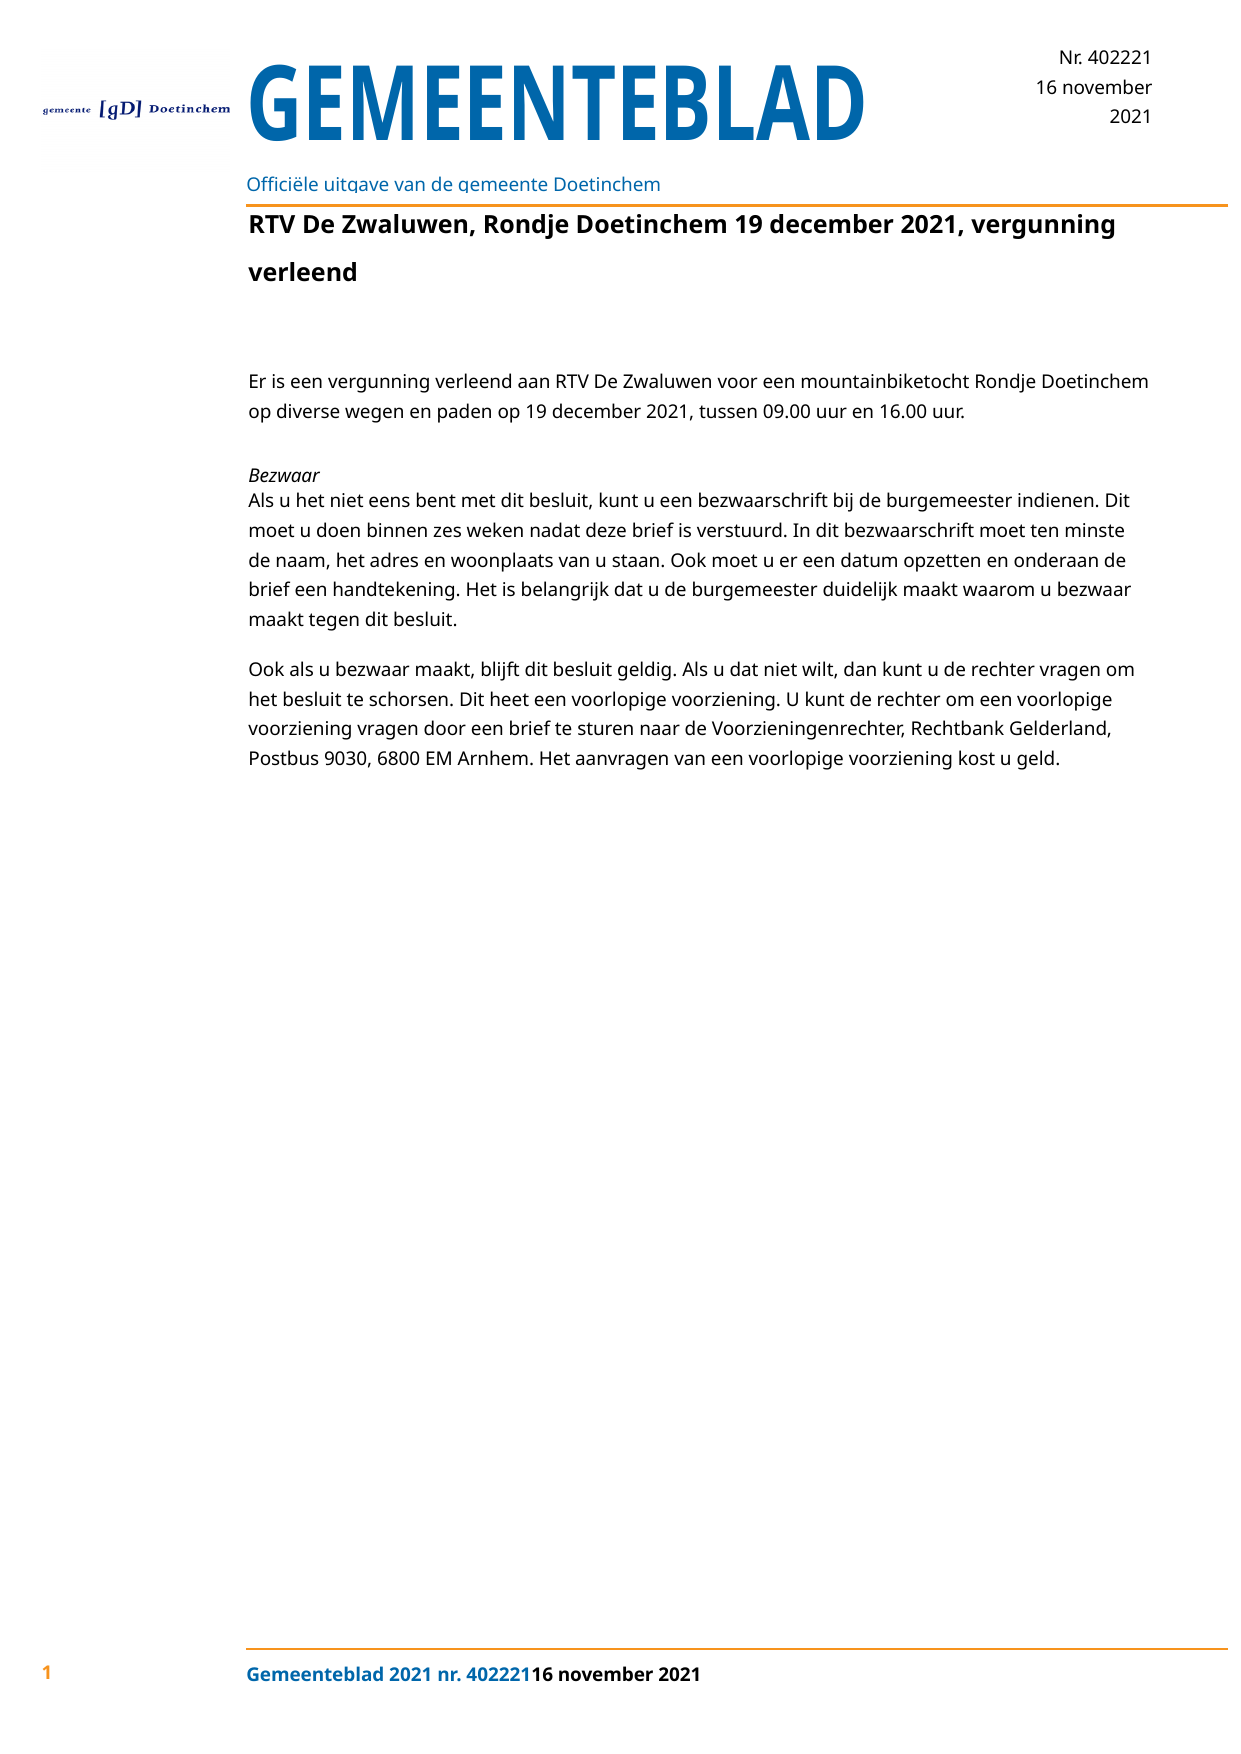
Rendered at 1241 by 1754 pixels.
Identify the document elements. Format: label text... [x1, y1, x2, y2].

text RTV De Zwaluwen, Rondje Doetinchem 19 december 2021, vergunning verleend [248, 207, 1152, 288]
text Bezwaar [248, 462, 1152, 488]
text Ook als u bezwaar maakt, blijft dit besluit geldig. Als u dat niet wilt, dan kunt u de rechter vragen om het besluit te schorsen. Dit heet een voorlopige voorziening. U kunt de rechter om een voorlopige voorziening vragen door een brief te sturen naar de Voorzieningenrechter, Rechtbank Gelderland, Postbus 9030, 6800 EM Arnhem. Het aanvragen van een voorlopige voorziening kost u geld. [248, 656, 1152, 771]
text Er is een vergunning verleend aan RTV De Zwaluwen voor een mountainbiketocht Rondje Doetinchem op diverse wegen en paden op 19 december 2021, tussen 09.00 uur en 16.00 uur. [248, 368, 1152, 424]
text Als u het niet eens bent met dit besluit, kunt u een bezwaarschrift bij de burgemeester indienen. Dit moet u doen binnen zes weken nadat deze brief is verstuurd. In dit bezwaarschrift moet ten minste de naam, het adres en woonplaats van u staan. Ook moet u er een datum opzetten en onderaan de brief een handtekening. Het is belangrijk dat u de burgemeester duidelijk maakt waarom u bezwaar maakt tegen dit besluit. [248, 488, 1152, 632]
picture [41, 47, 231, 172]
